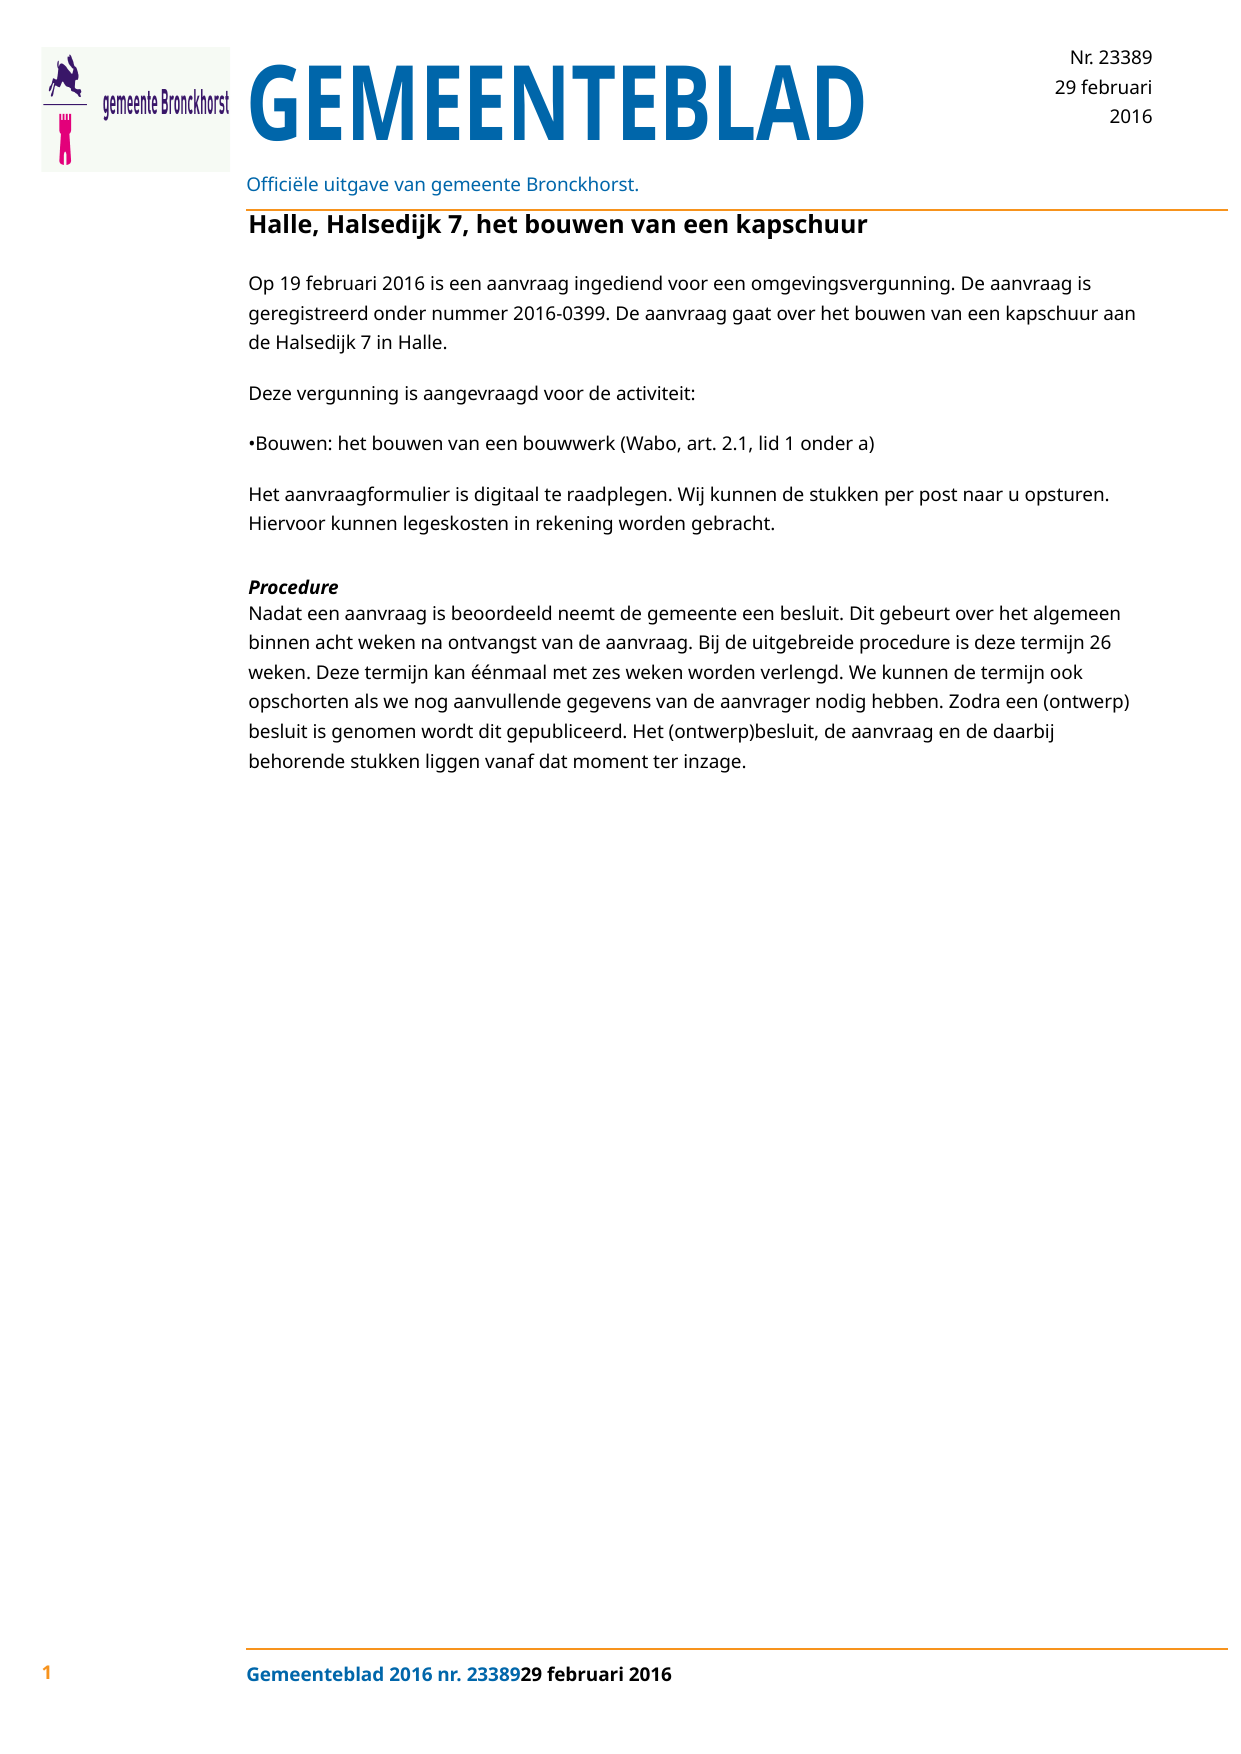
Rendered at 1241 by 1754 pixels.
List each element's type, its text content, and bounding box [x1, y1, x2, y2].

text Op 19 februari 2016 is een aanvraag ingediend voor een omgevingsvergunning. De aanvraag is geregistreerd onder nummer 2016-0399. De aanvraag gaat over het bouwen van een kapschuur aan de Halsedijk 7 in Halle. [248, 270, 1152, 355]
text Procedure [248, 574, 1152, 600]
text •Bouwen: het bouwen van een bouwwerk (Wabo, art. 2.1, lid 1 onder a) [248, 430, 1152, 456]
text Het aanvraagformulier is digitaal te raadplegen. Wij kunnen de stukken per post naar u opsturen. Hiervoor kunnen legeskosten in rekening worden gebracht. [248, 481, 1152, 536]
picture [41, 47, 231, 172]
text Deze vergunning is aangevraagd voor de activiteit: [248, 380, 1152, 406]
text Halle, Halsedijk 7, het bouwen van een kapschuur [248, 211, 1152, 241]
text Nadat een aanvraag is beoordeeld neemt de gemeente een besluit. Dit gebeurt over het algemeen binnen acht weken na ontvangst van de aanvraag. Bij de uitgebreide procedure is deze termijn 26 weken. Deze termijn kan éénmaal met zes weken worden verlengd. We kunnen de termijn ook opschorten als we nog aanvullende gegevens van de aanvrager nodig hebben. Zodra een (ontwerp) besluit is genomen wordt dit gepubliceerd. Het (ontwerp)besluit, de aanvraag en de daarbij behorende stukken liggen vanaf dat moment ter inzage. [248, 600, 1152, 774]
